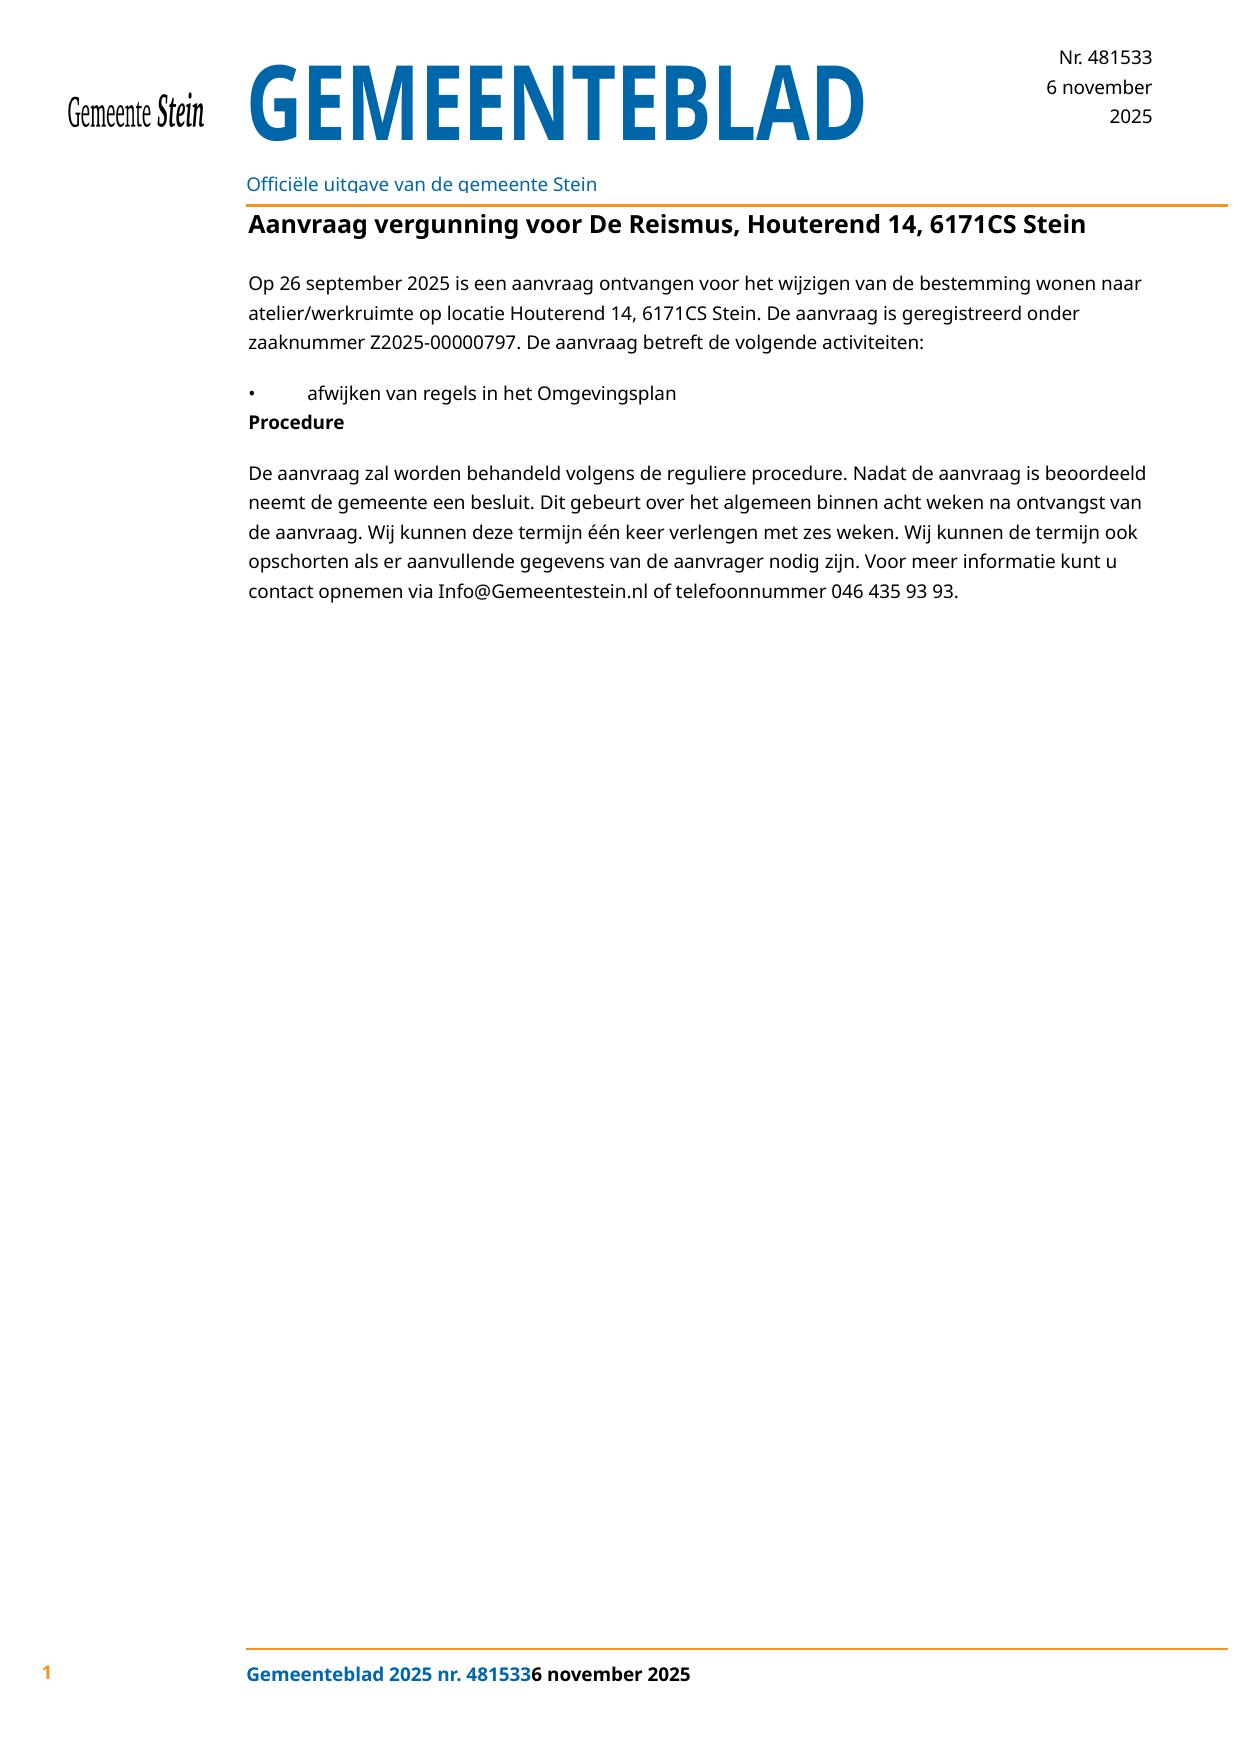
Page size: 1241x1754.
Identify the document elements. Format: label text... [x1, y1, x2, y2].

text Op 26 september 2025 is een aanvraag ontvangen voor het wijzigen van de bestemming wonen naar atelier/werkruimte op locatie Houterend 14, 6171CS Stein. De aanvraag is geregistreerd onder zaaknummer Z2025-00000797. De aanvraag betreft de volgende activiteiten: [248, 270, 1152, 355]
picture [41, 47, 231, 172]
text De aanvraag zal worden behandeld volgens de reguliere procedure. Nadat de aanvraag is beoordeeld neemt de gemeente een besluit. Dit gebeurt over het algemeen binnen acht weken na ontvangst van de aanvraag. Wij kunnen deze termijn één keer verlengen met zes weken. Wij kunnen de termijn ook opschorten als er aanvullende gegevens van de aanvrager nodig zijn. Voor meer informatie kunt u contact opnemen via Info@Gemeentestein.nl of telefoonnummer 046 435 93 93. [248, 460, 1152, 604]
text Aanvraag vergunning voor De Reismus, Houterend 14, 6171CS Stein [248, 207, 1152, 241]
list afwijken van regels in het Omgevingsplan [248, 380, 1152, 406]
text Procedure [248, 409, 1152, 435]
